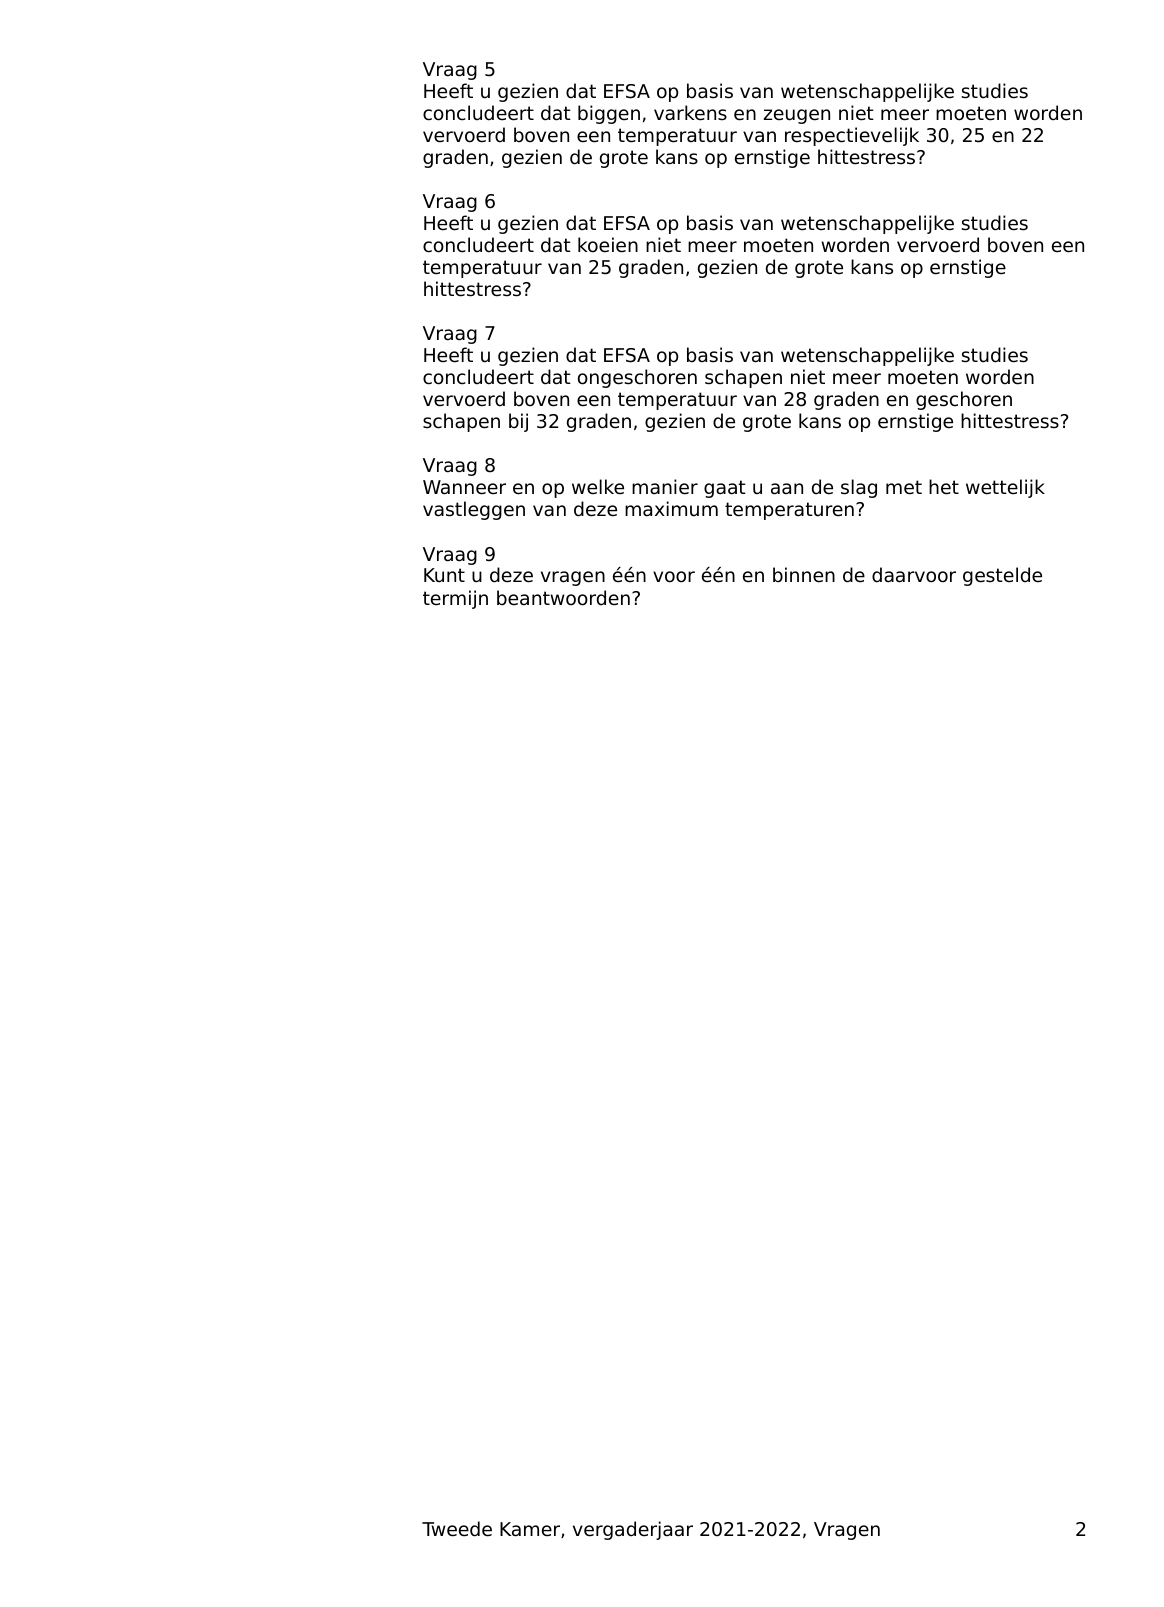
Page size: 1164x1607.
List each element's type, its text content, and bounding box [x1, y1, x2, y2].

text Vraag 5 [422, 59, 1087, 81]
text Heeft u gezien dat EFSA op basis van wetenschappelijke studies concludeert dat koeien niet meer moeten worden vervoerd boven een temperatuur van 25 graden, gezien de grote kans op ernstige hittestress? [422, 213, 1087, 301]
text Vraag 8 [422, 455, 1087, 477]
text Wanneer en op welke manier gaat u aan de slag met het wettelijk vastleggen van deze maximum temperaturen? [422, 477, 1087, 521]
text Heeft u gezien dat EFSA op basis van wetenschappelijke studies concludeert dat biggen, varkens en zeugen niet meer moeten worden vervoerd boven een temperatuur van respectievelijk 30, 25 en 22 graden, gezien de grote kans op ernstige hittestress? [422, 81, 1087, 169]
text Vraag 7 [422, 323, 1087, 345]
text Vraag 6 [422, 191, 1087, 213]
text Vraag 9 [422, 543, 1087, 565]
text Heeft u gezien dat EFSA op basis van wetenschappelijke studies concludeert dat ongeschoren schapen niet meer moeten worden vervoerd boven een temperatuur van 28 graden en geschoren schapen bij 32 graden, gezien de grote kans op ernstige hittestress? [422, 345, 1087, 433]
text Kunt u deze vragen één voor één en binnen de daarvoor gestelde termijn beantwoorden? [422, 565, 1087, 609]
